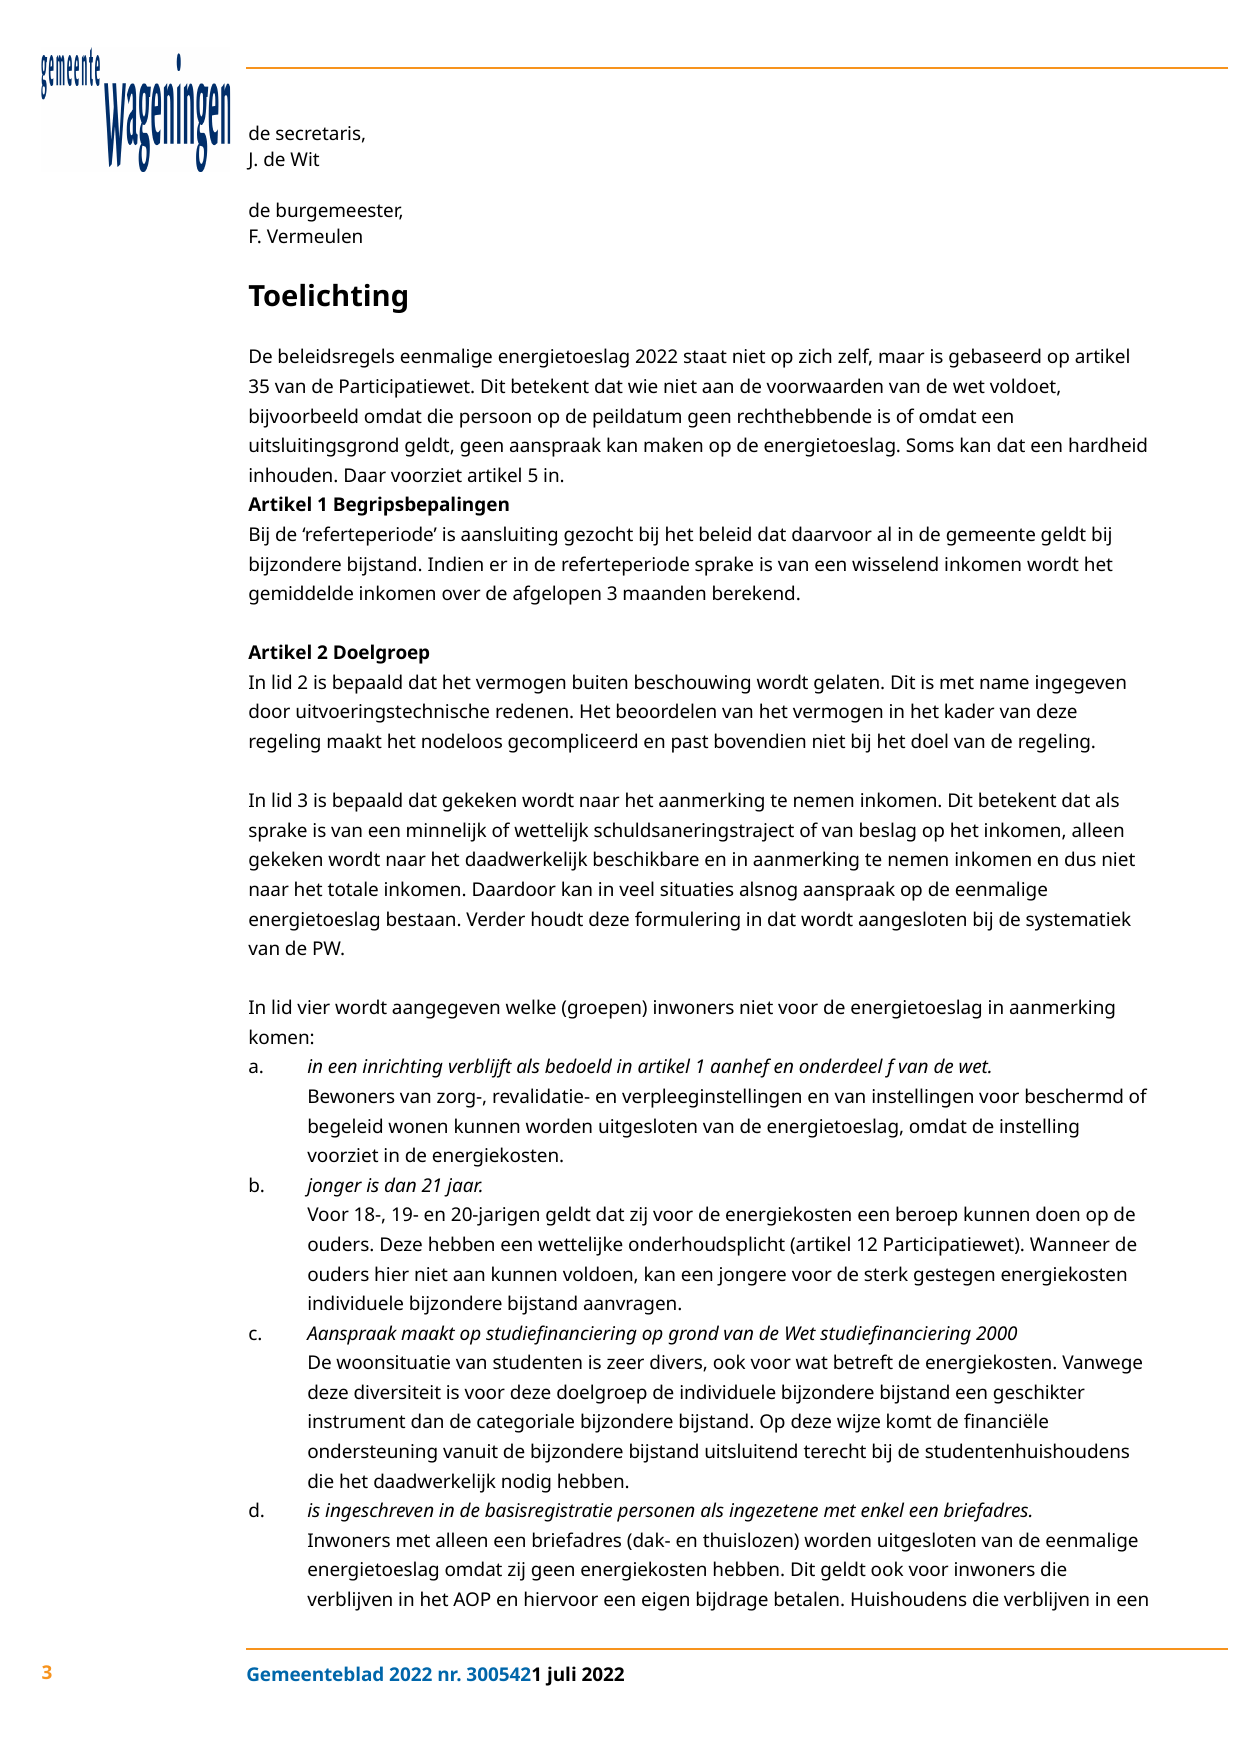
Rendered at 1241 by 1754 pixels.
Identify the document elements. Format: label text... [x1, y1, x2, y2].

list Aanspraak maakt op studiefinanciering op grond van de Wet studiefinanciering 2000 [248, 1320, 1152, 1346]
list Inwoners met alleen een briefadres (dak- en thuislozen) worden uitgesloten van de eenmalige energietoeslag omdat zij geen energiekosten hebben. Dit geldt ook voor inwoners die verblijven in het AOP en hiervoor een eigen bijdrage betalen. Huishoudens die verblijven in een [248, 1527, 1152, 1612]
text Artikel 2 Doelgroep [248, 639, 1152, 665]
list in een inrichting verblijft als bedoeld in artikel 1 aanhef en onderdeel f van de wet. [248, 1054, 1152, 1079]
text Toelichting [248, 275, 1152, 314]
text In lid 2 is bepaald dat het vermogen buiten beschouwing wordt gelaten. Dit is met name ingegeven door uitvoeringstechnische redenen. Het beoordelen van het vermogen in het kader van deze regeling maakt het nodeloos gecompliceerd en past bovendien niet bij het doel van de regeling. [248, 669, 1152, 754]
text de secretaris, [248, 121, 1152, 146]
text In lid vier wordt aangegeven welke (groepen) inwoners niet voor de energietoeslag in aanmerking komen: [248, 994, 1152, 1050]
list De woonsituatie van studenten is zeer divers, ook voor wat betreft de energiekosten. Vanwege deze diversiteit is voor deze doelgroep de individuele bijzondere bijstand een geschikter instrument dan de categoriale bijzondere bijstand. Op deze wijze komt de financiële ondersteuning vanuit de bijzondere bijstand uitsluitend terecht bij de studentenhuishoudens die het daadwerkelijk nodig hebben. [248, 1349, 1152, 1494]
text Bij de ‘referteperiode’ is aansluiting gezocht bij het beleid dat daarvoor al in de gemeente geldt bij bijzondere bijstand. Indien er in de referteperiode sprake is van een wisselend inkomen wordt het gemiddelde inkomen over de afgelopen 3 maanden berekend. [248, 521, 1152, 606]
list Bewoners van zorg-, revalidatie- en verpleeginstellingen en van instellingen voor beschermd of begeleid wonen kunnen worden uitgesloten van de energietoeslag, omdat de instelling voorziet in de energiekosten. [248, 1083, 1152, 1168]
text De beleidsregels eenmalige energietoeslag 2022 staat niet op zich zelf, maar is gebaseerd op artikel 35 van de Participatiewet. Dit betekent dat wie niet aan de voorwaarden van de wet voldoet, bijvoorbeeld omdat die persoon op de peildatum geen rechthebbende is of omdat een uitsluitingsgrond geldt, geen aanspraak kan maken op de energietoeslag. Soms kan dat een hardheid inhouden. Daar voorziet artikel 5 in. [248, 344, 1152, 488]
text F. Vermeulen [248, 223, 1152, 249]
list Voor 18-, 19- en 20-jarigen geldt dat zij voor de energiekosten een beroep kunnen doen op de ouders. Deze hebben een wettelijke onderhoudsplicht (artikel 12 Participatiewet). Wanneer de ouders hier niet aan kunnen voldoen, kan een jongere voor de sterk gestegen energiekosten individuele bijzondere bijstand aanvragen. [248, 1202, 1152, 1316]
text In lid 3 is bepaald dat gekeken wordt naar het aanmerking te nemen inkomen. Dit betekent dat als sprake is van een minnelijk of wettelijk schuldsaneringstraject of van beslag op het inkomen, alleen gekeken wordt naar het daadwerkelijk beschikbare en in aanmerking te nemen inkomen en dus niet naar het totale inkomen. Daardoor kan in veel situaties alsnog aanspraak op de eenmalige energietoeslag bestaan. Verder houdt deze formulering in dat wordt aangesloten bij de systematiek van de PW. [248, 787, 1152, 961]
list jonger is dan 21 jaar. [248, 1172, 1152, 1198]
text Artikel 1 Begripsbepalingen [248, 492, 1152, 517]
text de burgemeester, [248, 198, 1152, 223]
text J. de Wit [248, 146, 1152, 172]
picture [41, 47, 231, 172]
list is ingeschreven in de basisregistratie personen als ingezetene met enkel een briefadres. [248, 1497, 1152, 1523]
